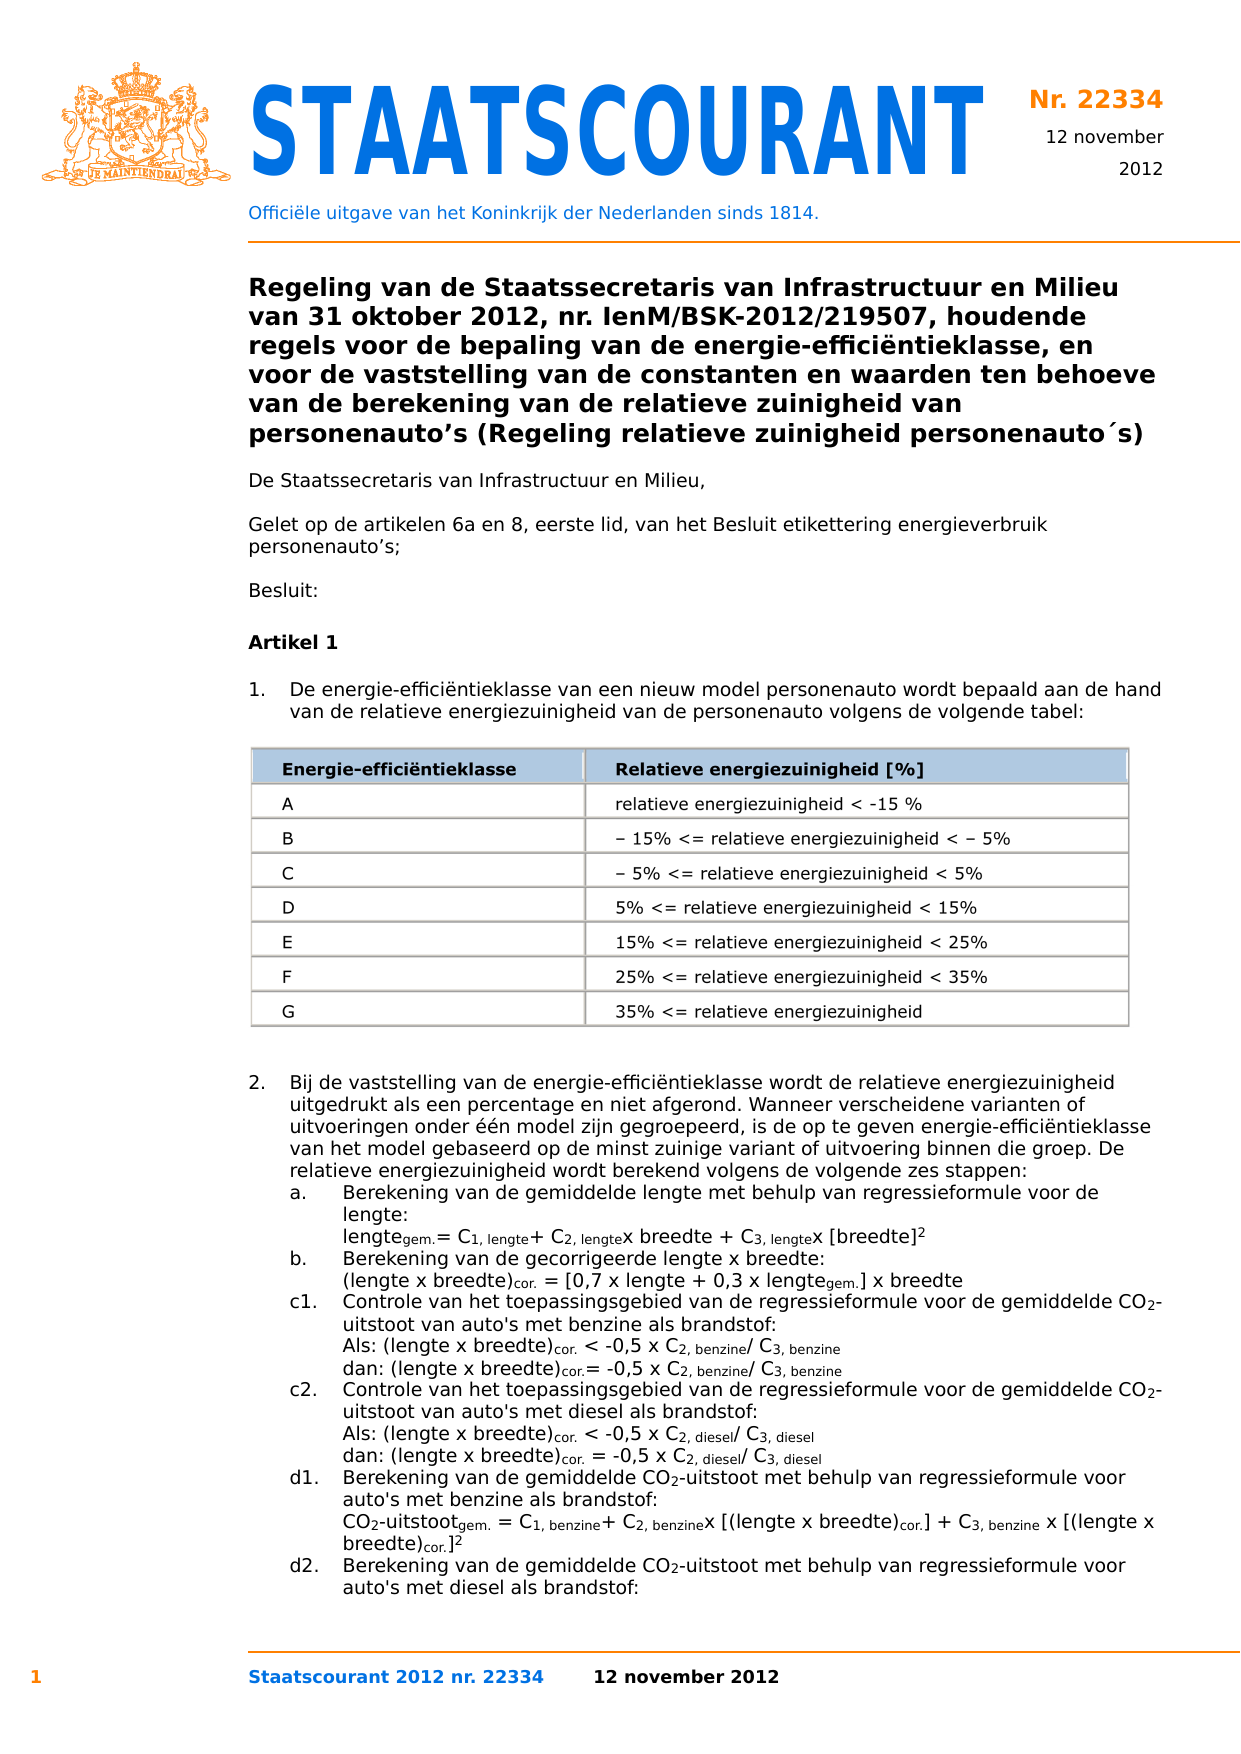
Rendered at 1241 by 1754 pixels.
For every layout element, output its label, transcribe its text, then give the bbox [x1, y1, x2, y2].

text Besluit: [248, 579, 1163, 602]
table_cell 2012 [998, 153, 1240, 203]
text d1. Berekening van de gemiddelde CO2-uitstoot met behulp van regressieformule voor auto's met benzine als brandstof: [289, 1467, 1163, 1511]
text c2. Controle van het toepassingsgebied van de regressieformule voor de gemiddelde CO2- uitstoot van auto's met diesel als brandstof: [289, 1379, 1163, 1423]
text lengtegem.= C1, lengte+ C2, lengtex breedte + C3, lengtex [breedte]2 [342, 1226, 1163, 1247]
text dan: (lengte x breedte)cor.= -0,5 x C2, benzine/ C3, benzine [342, 1357, 1163, 1379]
text Als: (lengte x breedte)cor. < -0,5 x C2, benzine/ C3, benzine [342, 1335, 1163, 1357]
table_header Nr. 22334 [998, 62, 1240, 121]
subtitle Regeling van de Staatssecretaris van Infrastructuur en Milieu van 31 oktober 2012, nr. IenM/BSK-2012/219507, houdende regels voor de bepaling van de energie-efficiëntieklasse, en voor de vaststelling van de constanten en waarden ten behoeve van de berekening van de relatieve zuinigheid van personenauto’s (Regeling relatieve zuinigheid personenauto´s) [248, 273, 1163, 448]
text De Staatssecretaris van Infrastructuur en Milieu, [248, 470, 1163, 492]
table_header [25, 62, 248, 241]
text Gelet op de artikelen 6a en 8, eerste lid, van het Besluit etikettering energieverbruik personenauto’s; [248, 514, 1163, 558]
table_cell Officiële uitgave van het Koninkrijk der Nederlanden sinds 1814. [248, 203, 1240, 241]
text b. Berekening van de gecorrigeerde lengte x breedte: [289, 1247, 1163, 1269]
text CO2-uitstootgem. = C1, benzine+ C2, benzinex [(lengte x breedte)cor.] + C3, benzine x [(lengte x breedte)cor.]2 [342, 1511, 1163, 1555]
text Als: (lengte x breedte)cor. < -0,5 x C2, diesel/ C3, diesel [342, 1423, 1163, 1445]
text dan: (lengte x breedte)cor. = -0,5 x C2, diesel/ C3, diesel [342, 1445, 1163, 1467]
text 1. De energie-efficiëntieklasse van een nieuw model personenauto wordt bepaald aan de hand van de relatieve energiezuinigheid van de personenauto volgens de volgende tabel: [248, 678, 1163, 722]
text 2. Bij de vaststelling van de energie-efficiëntieklasse wordt de relatieve energiezuinigheid uitgedrukt als een percentage en niet afgerond. Wanneer verscheidene varianten of uitvoeringen onder één model zijn gegroepeerd, is de op te geven energie-efficiëntieklasse van het model gebaseerd op de minst zuinige variant of uitvoering binnen die groep. De relatieve energiezuinigheid wordt berekend volgens de volgende zes stappen: [248, 1072, 1163, 1182]
text (lengte x breedte)cor. = [0,7 x lengte + 0,3 x lengtegem.] x breedte [342, 1269, 1163, 1291]
picture [248, 744, 1134, 1028]
subtitle Artikel 1 [248, 632, 1163, 653]
table_cell 12 november [998, 121, 1240, 153]
picture [41, 62, 231, 186]
text a. Berekening van de gemiddelde lengte met behulp van regressieformule voor de lengte: [289, 1182, 1163, 1226]
table_header STAATSCOURANT [248, 62, 998, 203]
text d2. Berekening van de gemiddelde CO2-uitstoot met behulp van regressieformule voor auto's met diesel als brandstof: [289, 1555, 1163, 1599]
text c1. Controle van het toepassingsgebied van de regressieformule voor de gemiddelde CO2- uitstoot van auto's met benzine als brandstof: [289, 1291, 1163, 1335]
